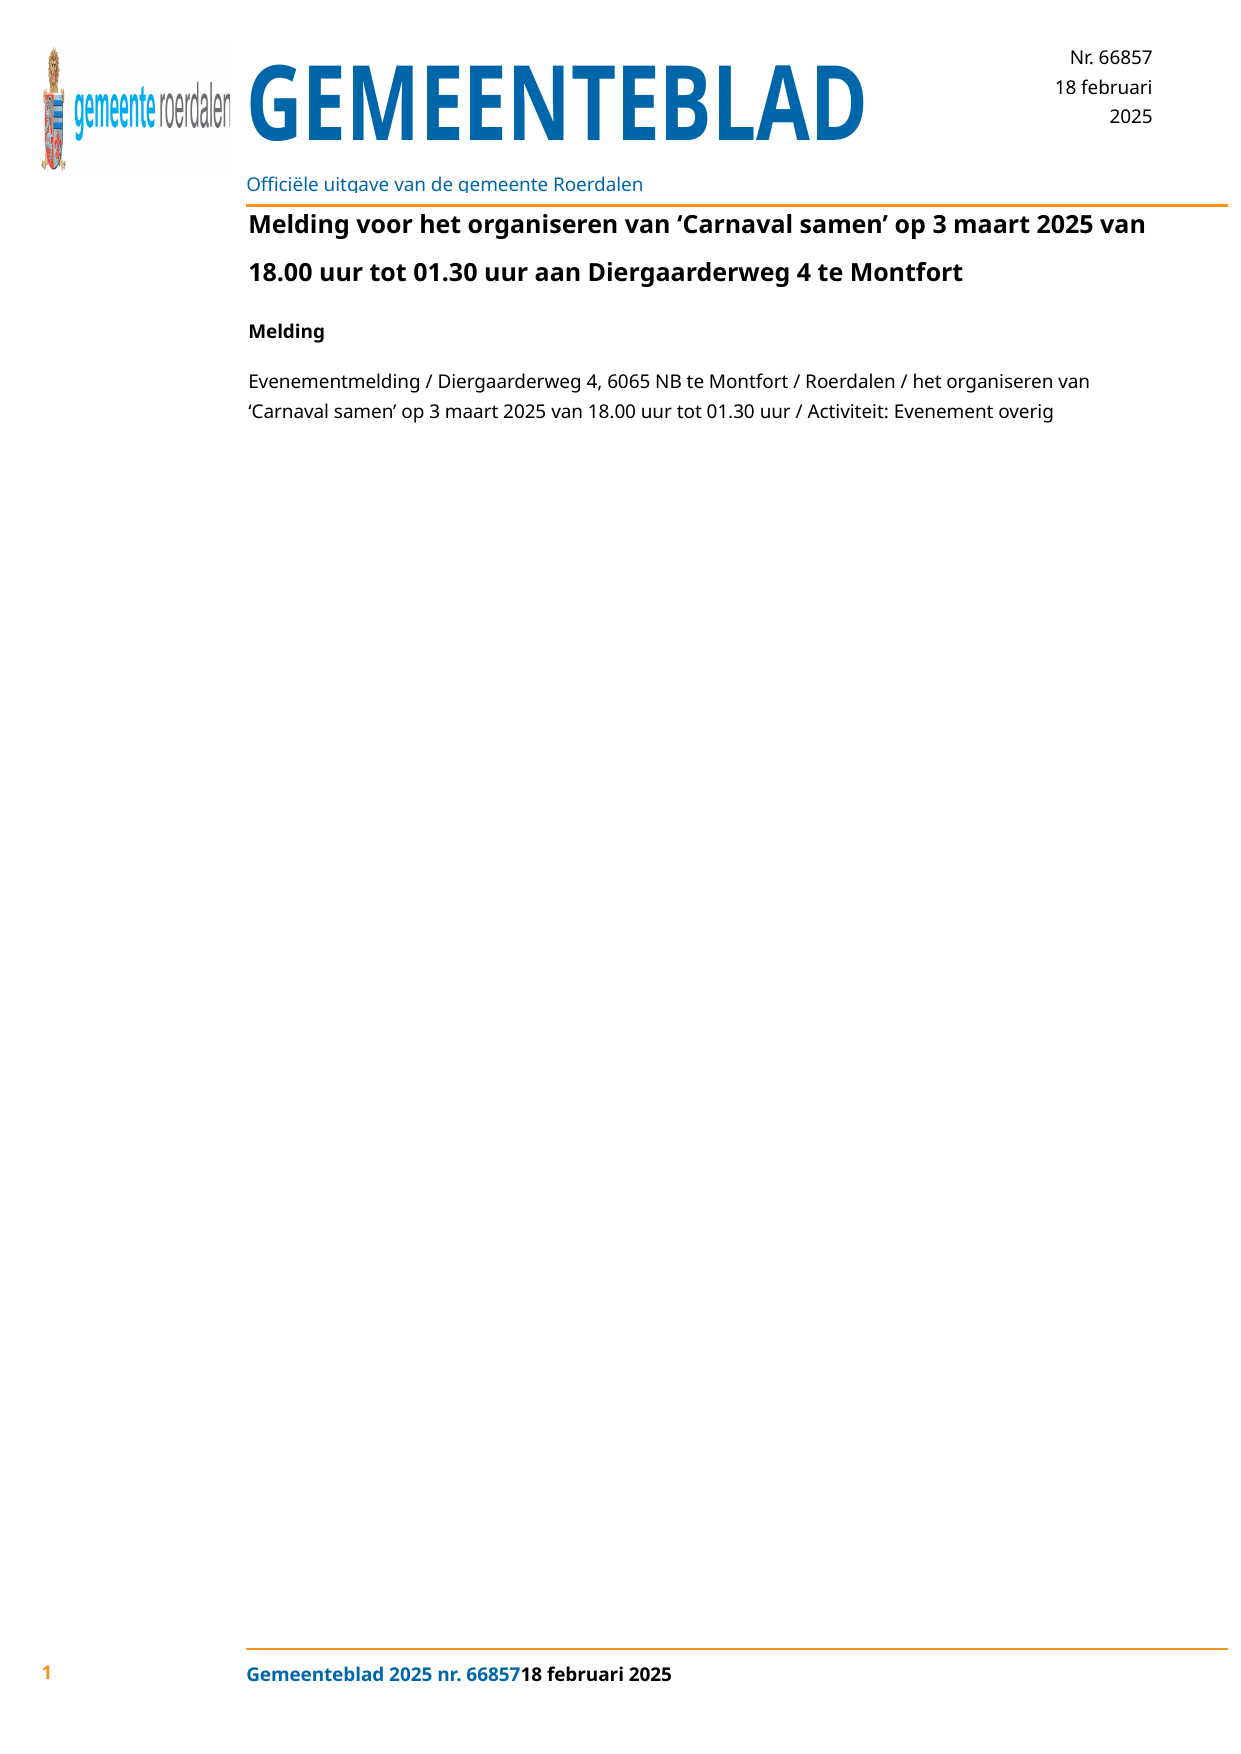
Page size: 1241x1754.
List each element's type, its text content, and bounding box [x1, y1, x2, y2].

picture [41, 47, 231, 172]
text Melding [248, 318, 1152, 344]
text Melding voor het organiseren van ‘Carnaval samen’ op 3 maart 2025 van 18.00 uur tot 01.30 uur aan Diergaarderweg 4 te Montfort [248, 207, 1152, 288]
text Evenementmelding / Diergaarderweg 4, 6065 NB te Montfort / Roerdalen / het organiseren van ‘Carnaval samen’ op 3 maart 2025 van 18.00 uur tot 01.30 uur / Activiteit: Evenement overig [248, 368, 1152, 424]
